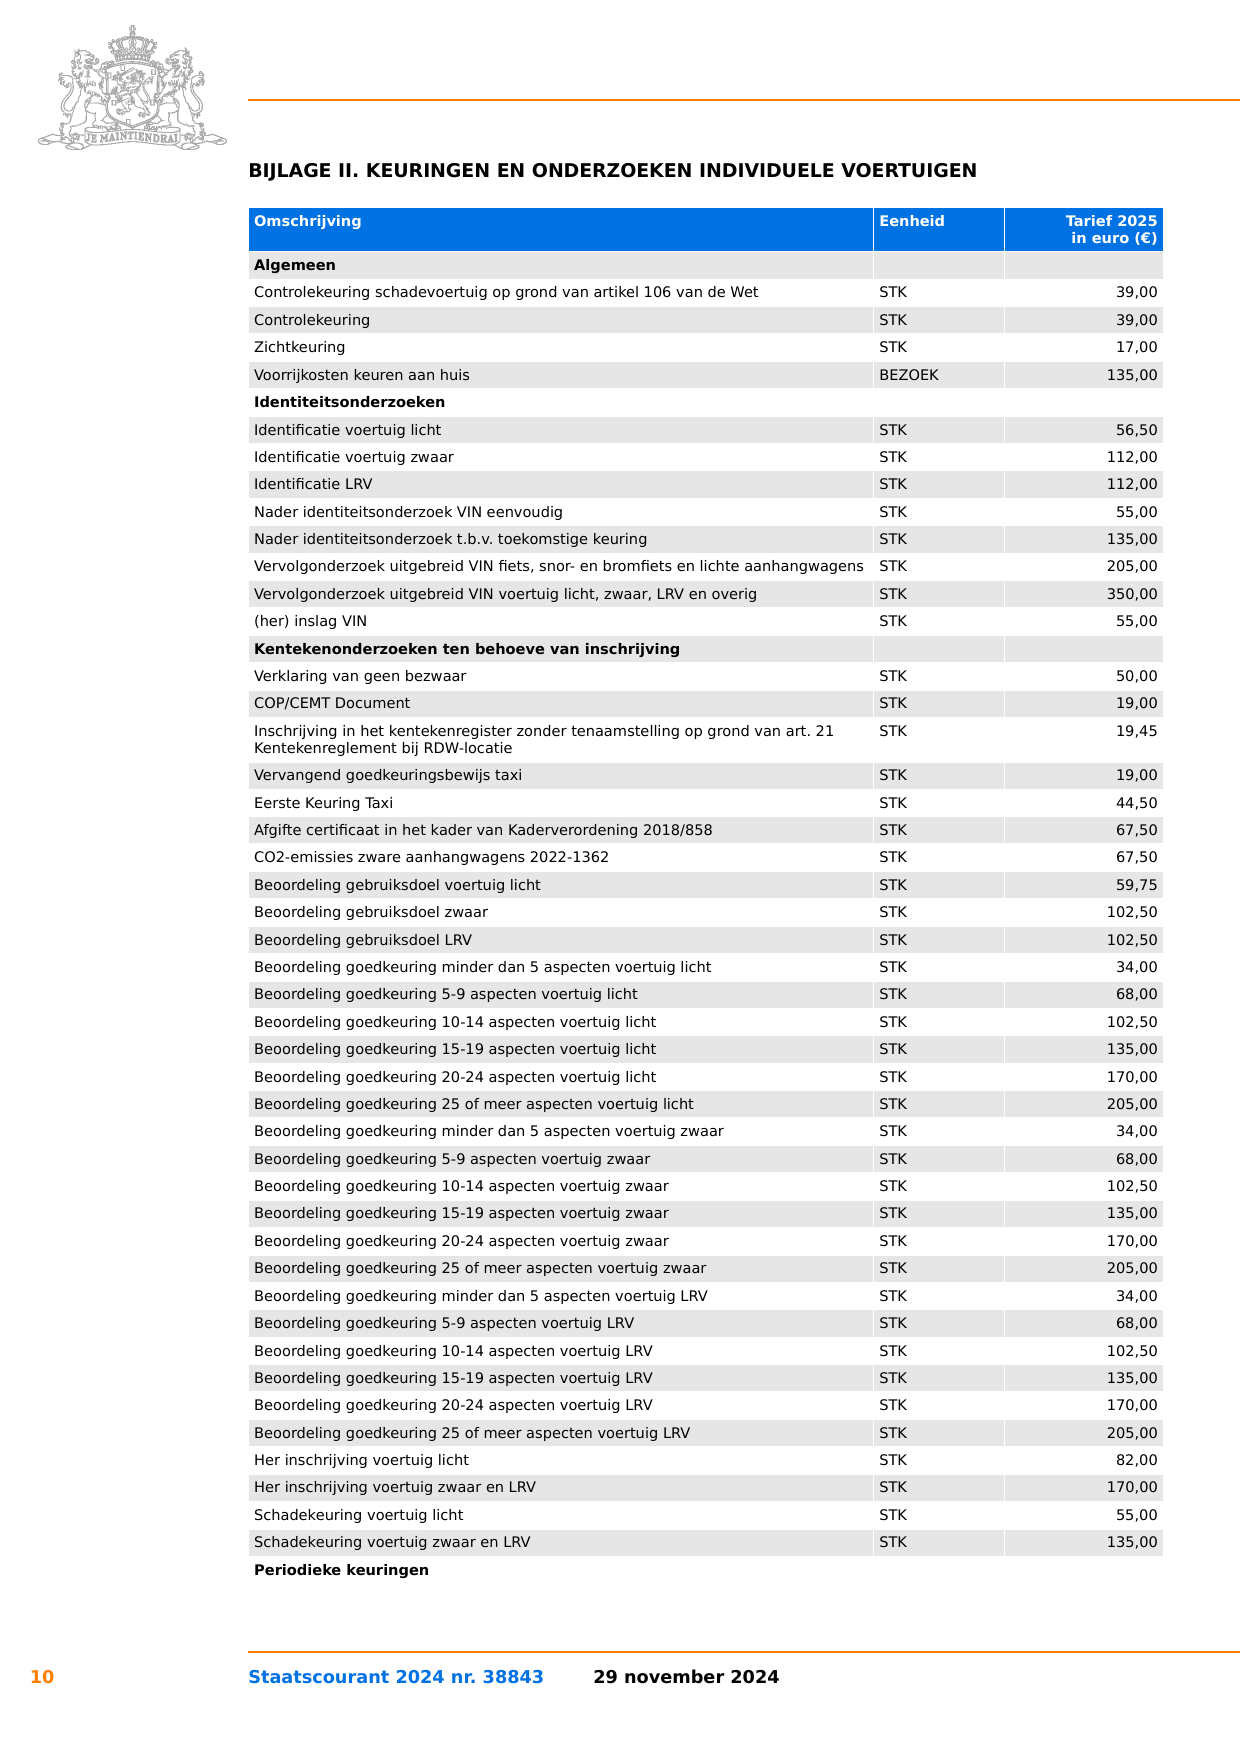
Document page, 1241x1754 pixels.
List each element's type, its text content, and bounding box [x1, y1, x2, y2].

table_cell STK [874, 845, 1004, 871]
table_cell STK [874, 444, 1004, 470]
table_cell 17,00 [1005, 335, 1163, 361]
table_cell 102,50 [1005, 1173, 1163, 1200]
table_cell Beoordeling goedkeuring 15-19 aspecten voertuig licht [249, 1036, 873, 1063]
table_cell Beoordeling goedkeuring 15-19 aspecten voertuig zwaar [249, 1201, 873, 1227]
table_cell Zichtkeuring [249, 335, 873, 361]
table_cell Beoordeling goedkeuring 5-9 aspecten voertuig licht [249, 982, 873, 1008]
table_cell 170,00 [1005, 1475, 1163, 1501]
table_cell 59,75 [1005, 872, 1163, 898]
table_cell STK [874, 1283, 1004, 1309]
table_cell STK [874, 1228, 1004, 1254]
table_cell [1005, 1557, 1163, 1583]
table_cell Vervolgonderzoek uitgebreid VIN fiets, snor- en bromfiets en lichte aanhangwagens [249, 554, 873, 580]
table_cell STK [874, 691, 1004, 717]
table_cell 102,50 [1005, 927, 1163, 953]
table_cell STK [874, 1447, 1004, 1474]
table_cell STK [874, 581, 1004, 607]
table_cell STK [874, 1256, 1004, 1282]
table_cell Schadekeuring voertuig zwaar en LRV [249, 1530, 873, 1556]
table_cell Beoordeling goedkeuring 10-14 aspecten voertuig LRV [249, 1338, 873, 1364]
table_cell 55,00 [1005, 499, 1163, 525]
table_cell Verklaring van geen bezwaar [249, 663, 873, 689]
table_cell 102,50 [1005, 1338, 1163, 1364]
table_cell 135,00 [1005, 362, 1163, 388]
table_cell 56,50 [1005, 417, 1163, 443]
table_cell Beoordeling goedkeuring 25 of meer aspecten voertuig zwaar [249, 1256, 873, 1282]
table_cell Beoordeling goedkeuring 15-19 aspecten voertuig LRV [249, 1365, 873, 1391]
table_cell STK [874, 1091, 1004, 1117]
table_cell Kentekenonderzoeken ten behoeve van inschrijving [249, 636, 873, 662]
table_cell [874, 252, 1004, 279]
table_cell Beoordeling goedkeuring minder dan 5 aspecten voertuig LRV [249, 1283, 873, 1309]
table_cell Eerste Keuring Taxi [249, 790, 873, 816]
table_cell Identificatie voertuig zwaar [249, 444, 873, 470]
table_cell Schadekeuring voertuig licht [249, 1502, 873, 1528]
table_header Eenheid [874, 208, 1004, 251]
table_cell 19,00 [1005, 763, 1163, 789]
table_cell Nader identiteitsonderzoek t.b.v. toekomstige keuring [249, 526, 873, 553]
table_cell STK [874, 927, 1004, 953]
table_cell Beoordeling goedkeuring 5-9 aspecten voertuig LRV [249, 1310, 873, 1337]
table_cell 68,00 [1005, 982, 1163, 1008]
table_cell 67,50 [1005, 845, 1163, 871]
table_cell Beoordeling goedkeuring 5-9 aspecten voertuig zwaar [249, 1146, 873, 1172]
table_cell 205,00 [1005, 1091, 1163, 1117]
table_header Tarief 2025 in euro (€) [1005, 208, 1163, 251]
table_cell STK [874, 763, 1004, 789]
table_cell 19,45 [1005, 718, 1163, 761]
table_cell Beoordeling goedkeuring 20-24 aspecten voertuig licht [249, 1064, 873, 1090]
table_cell 67,50 [1005, 817, 1163, 843]
table_cell STK [874, 280, 1004, 306]
table_header Omschrijving [249, 208, 873, 251]
table_cell 170,00 [1005, 1228, 1163, 1254]
table_cell STK [874, 1365, 1004, 1391]
table_cell STK [874, 1502, 1004, 1528]
table_cell Controlekeuring [249, 307, 873, 333]
table_cell STK [874, 1310, 1004, 1337]
table_cell STK [874, 1338, 1004, 1364]
table_cell STK [874, 899, 1004, 926]
table_cell 34,00 [1005, 954, 1163, 981]
table_cell STK [874, 1009, 1004, 1035]
table_cell STK [874, 307, 1004, 333]
table_cell Beoordeling gebruiksdoel voertuig licht [249, 872, 873, 898]
table_cell STK [874, 1173, 1004, 1200]
subtitle BIJLAGE II. KEURINGEN EN ONDERZOEKEN INDIVIDUELE VOERTUIGEN [248, 160, 1163, 182]
table_cell Voorrijkosten keuren aan huis [249, 362, 873, 388]
table_cell CO2-emissies zware aanhangwagens 2022-1362 [249, 845, 873, 871]
table_cell Nader identiteitsonderzoek VIN eenvoudig [249, 499, 873, 525]
table_cell COP/CEMT Document [249, 691, 873, 717]
table_cell [874, 1557, 1004, 1583]
table_cell STK [874, 499, 1004, 525]
picture [38, 25, 227, 150]
table_cell Beoordeling gebruiksdoel LRV [249, 927, 873, 953]
table_cell 135,00 [1005, 1036, 1163, 1063]
table_cell STK [874, 526, 1004, 553]
table_cell STK [874, 1064, 1004, 1090]
table_cell Beoordeling goedkeuring 20-24 aspecten voertuig zwaar [249, 1228, 873, 1254]
table_cell 55,00 [1005, 1502, 1163, 1528]
table_cell 205,00 [1005, 1256, 1163, 1282]
table_cell 82,00 [1005, 1447, 1163, 1474]
table_cell 135,00 [1005, 1530, 1163, 1556]
table_cell Beoordeling goedkeuring 25 of meer aspecten voertuig LRV [249, 1420, 873, 1446]
table_cell 135,00 [1005, 526, 1163, 553]
table_cell Controlekeuring schadevoertuig op grond van artikel 106 van de Wet [249, 280, 873, 306]
table_cell 112,00 [1005, 471, 1163, 498]
table_cell 205,00 [1005, 554, 1163, 580]
table_cell STK [874, 982, 1004, 1008]
table_cell 205,00 [1005, 1420, 1163, 1446]
table_cell STK [874, 609, 1004, 635]
table_cell [874, 389, 1004, 416]
table_cell STK [874, 1201, 1004, 1227]
table_cell Periodieke keuringen [249, 1557, 873, 1583]
table_cell STK [874, 817, 1004, 843]
table_cell 44,50 [1005, 790, 1163, 816]
table_cell 68,00 [1005, 1310, 1163, 1337]
table_cell Her inschrijving voertuig licht [249, 1447, 873, 1474]
table_cell Vervolgonderzoek uitgebreid VIN voertuig licht, zwaar, LRV en overig [249, 581, 873, 607]
table_cell STK [874, 1119, 1004, 1145]
table_cell Identificatie voertuig licht [249, 417, 873, 443]
table_cell 170,00 [1005, 1064, 1163, 1090]
table_cell Algemeen [249, 252, 873, 279]
table_cell 34,00 [1005, 1119, 1163, 1145]
table_cell STK [874, 1146, 1004, 1172]
table_cell 102,50 [1005, 899, 1163, 926]
table_cell 350,00 [1005, 581, 1163, 607]
table_cell 55,00 [1005, 609, 1163, 635]
table_cell STK [874, 663, 1004, 689]
table_cell STK [874, 1393, 1004, 1419]
table_cell [1005, 252, 1163, 279]
table_cell Vervangend goedkeuringsbewijs taxi [249, 763, 873, 789]
table_cell STK [874, 335, 1004, 361]
table_cell 135,00 [1005, 1201, 1163, 1227]
table_cell 112,00 [1005, 444, 1163, 470]
table_cell Identiteitsonderzoeken [249, 389, 873, 416]
table_cell Beoordeling goedkeuring 10-14 aspecten voertuig licht [249, 1009, 873, 1035]
table_cell 50,00 [1005, 663, 1163, 689]
table_cell STK [874, 554, 1004, 580]
table_cell Beoordeling goedkeuring 25 of meer aspecten voertuig licht [249, 1091, 873, 1117]
table_cell Beoordeling goedkeuring minder dan 5 aspecten voertuig licht [249, 954, 873, 981]
table_cell [1005, 636, 1163, 662]
table_cell STK [874, 1530, 1004, 1556]
table_cell [1005, 389, 1163, 416]
table_cell STK [874, 417, 1004, 443]
table_cell Beoordeling goedkeuring 20-24 aspecten voertuig LRV [249, 1393, 873, 1419]
table_cell (her) inslag VIN [249, 609, 873, 635]
table_cell STK [874, 718, 1004, 761]
table_cell [874, 636, 1004, 662]
table_cell Identificatie LRV [249, 471, 873, 498]
table_cell STK [874, 954, 1004, 981]
table_cell 39,00 [1005, 280, 1163, 306]
table_cell Beoordeling goedkeuring minder dan 5 aspecten voertuig zwaar [249, 1119, 873, 1145]
table_cell Afgifte certificaat in het kader van Kaderverordening 2018/858 [249, 817, 873, 843]
table_cell Inschrijving in het kentekenregister zonder tenaamstelling op grond van art. 21 Kentekenreglement bij RDW-locatie [249, 718, 873, 761]
table_cell BEZOEK [874, 362, 1004, 388]
table_cell 135,00 [1005, 1365, 1163, 1391]
table_cell Beoordeling goedkeuring 10-14 aspecten voertuig zwaar [249, 1173, 873, 1200]
table_cell STK [874, 1475, 1004, 1501]
table_cell STK [874, 872, 1004, 898]
table_cell STK [874, 1036, 1004, 1063]
table_cell STK [874, 1420, 1004, 1446]
table_cell Beoordeling gebruiksdoel zwaar [249, 899, 873, 926]
table_cell 19,00 [1005, 691, 1163, 717]
table_cell 39,00 [1005, 307, 1163, 333]
table_cell Her inschrijving voertuig zwaar en LRV [249, 1475, 873, 1501]
table_cell 68,00 [1005, 1146, 1163, 1172]
table_cell STK [874, 790, 1004, 816]
table_cell 34,00 [1005, 1283, 1163, 1309]
table_cell STK [874, 471, 1004, 498]
table_cell 170,00 [1005, 1393, 1163, 1419]
table_cell 102,50 [1005, 1009, 1163, 1035]
